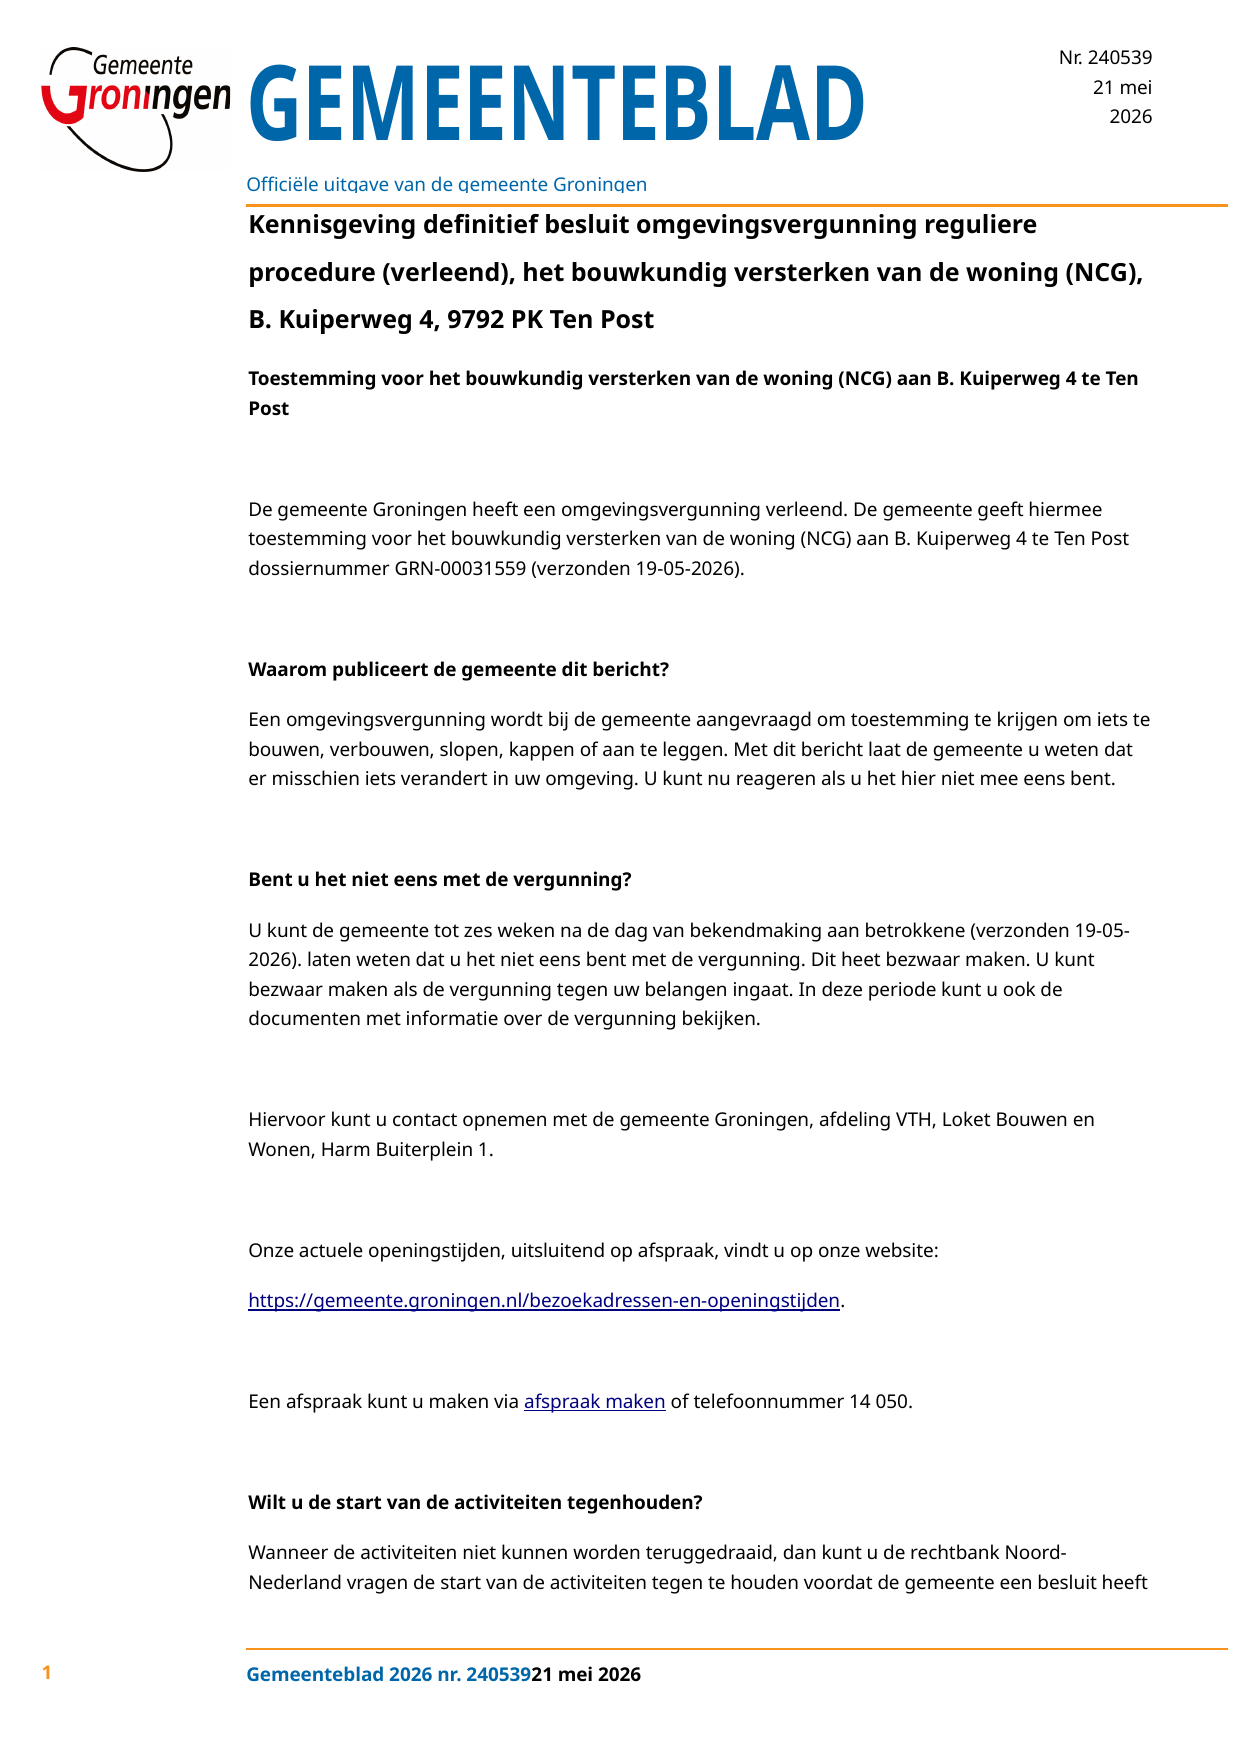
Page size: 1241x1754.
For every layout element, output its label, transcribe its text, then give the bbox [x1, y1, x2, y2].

text Waarom publiceert de gemeente dit bericht? [248, 656, 1152, 682]
text Wanneer de activiteiten niet kunnen worden teruggedraaid, dan kunt u de rechtbank Noord-Nederland vragen de start van de activiteiten tegen te houden voordat de gemeente een besluit heeft [248, 1539, 1152, 1594]
text Kennisgeving definitief besluit omgevingsvergunning reguliere procedure (verleend), het bouwkundig versterken van de woning (NCG), B. Kuiperweg 4, 9792 PK Ten Post [248, 207, 1152, 336]
text Hiervoor kunt u contact opnemen met de gemeente Groningen, afdeling VTH, Loket Bouwen en Wonen, Harm Buiterplein 1. [248, 1106, 1152, 1162]
text Onze actuele openingstijden, uitsluitend op afspraak, vindt u op onze website: [248, 1237, 1152, 1262]
text Een omgevingsvergunning wordt bij de gemeente aangevraagd om toestemming te krijgen om iets te bouwen, verbouwen, slopen, kappen of aan te leggen. Met dit bericht laat de gemeente u weten dat er misschien iets verandert in uw omgeving. U kunt nu reageren als u het hier niet mee eens bent. [248, 706, 1152, 791]
text Toestemming voor het bouwkundig versterken van de woning (NCG) aan B. Kuiperweg 4 te Ten Post [248, 366, 1152, 421]
text Bent u het niet eens met de vergunning? [248, 866, 1152, 892]
text Een afspraak kunt u maken via afspraak maken of telefoonnummer 14 050. [248, 1388, 1152, 1414]
text De gemeente Groningen heeft een omgevingsvergunning verleend. De gemeente geeft hiermee toestemming voor het bouwkundig versterken van de woning (NCG) aan B. Kuiperweg 4 te Ten Post dossiernummer GRN-00031559 (verzonden 19-05-2026). [248, 496, 1152, 581]
text https://gemeente.groningen.nl/bezoekadressen-en-openingstijden. [248, 1287, 1152, 1313]
text Wilt u de start van de activiteiten tegenhouden? [248, 1489, 1152, 1514]
picture [41, 47, 231, 172]
text U kunt de gemeente tot zes weken na de dag van bekendmaking aan betrokkene (verzonden 19-05-2026). laten weten dat u het niet eens bent met de vergunning. Dit heet bezwaar maken. U kunt bezwaar maken als de vergunning tegen uw belangen ingaat. In deze periode kunt u ook de documenten met informatie over de vergunning bekijken. [248, 917, 1152, 1031]
